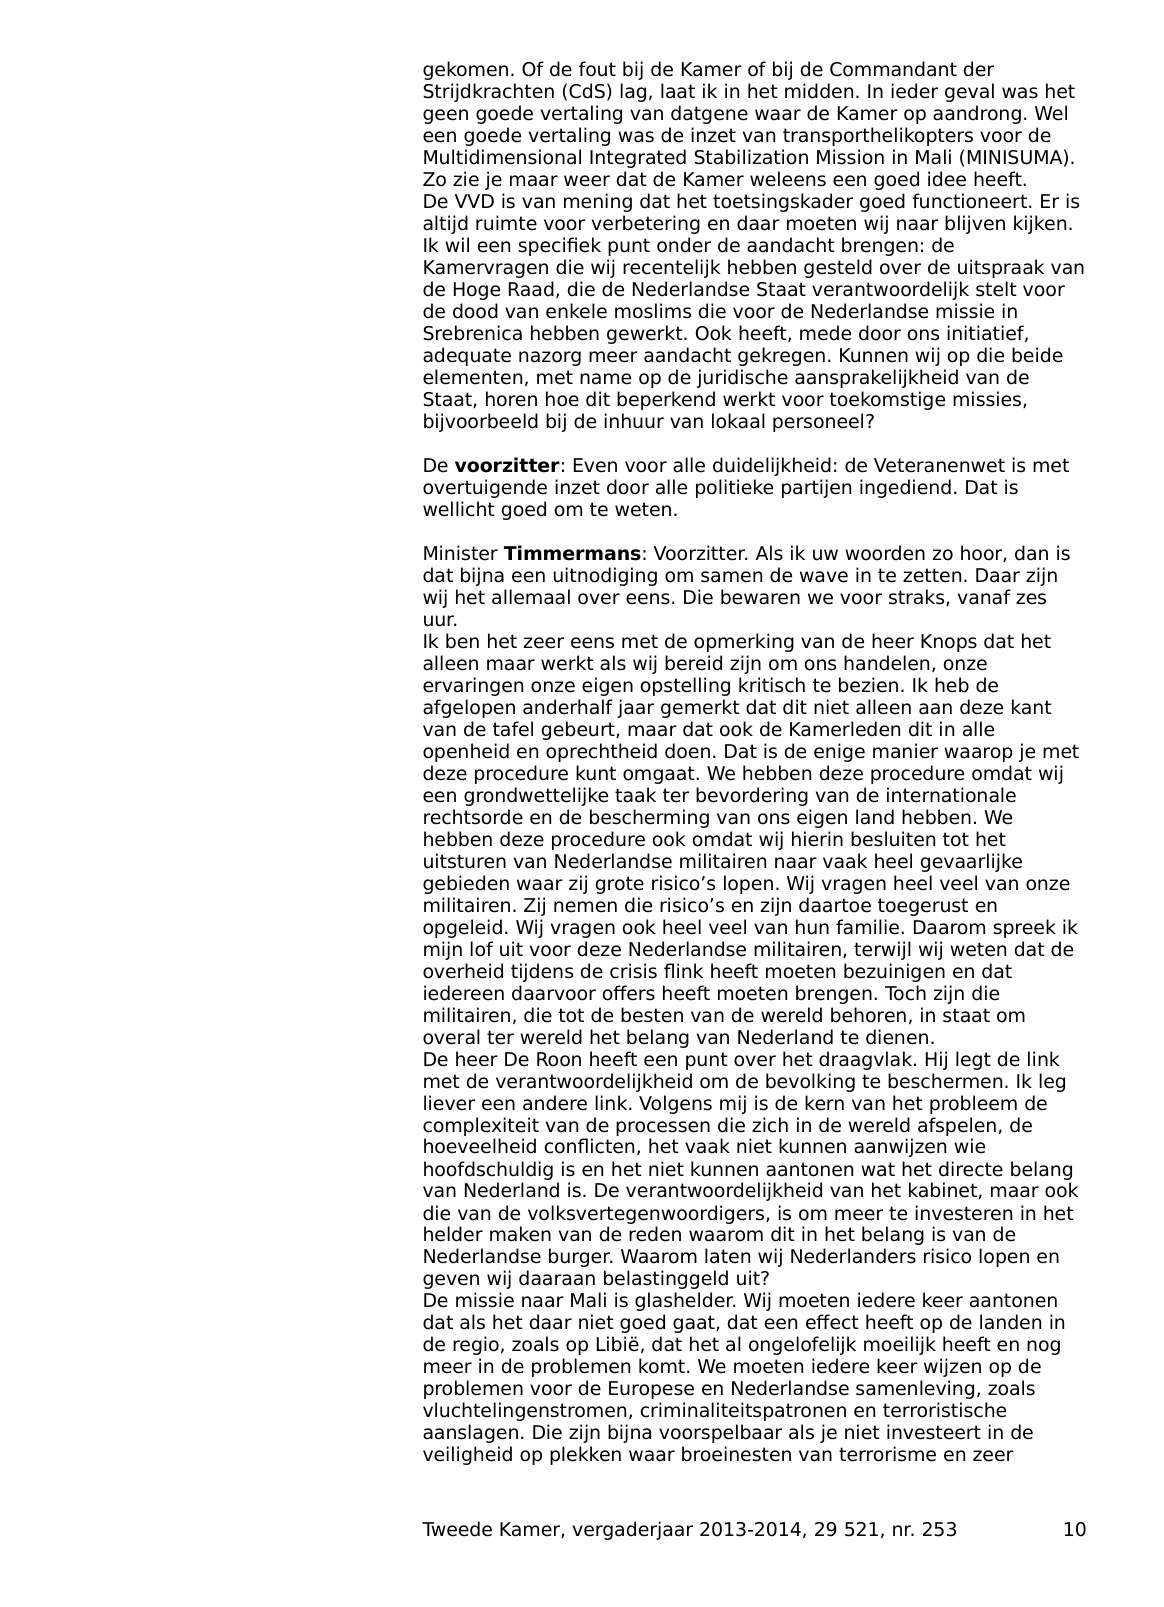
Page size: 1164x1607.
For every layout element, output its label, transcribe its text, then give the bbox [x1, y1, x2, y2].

text Minister Timmermans: Voorzitter. Als ik uw woorden zo hoor, dan is dat bijna een uitnodiging om samen de wave in te zetten. Daar zijn wij het allemaal over eens. Die bewaren we voor straks, vanaf zes uur. [422, 543, 1087, 631]
text Ik ben het zeer eens met de opmerking van de heer Knops dat het alleen maar werkt als wij bereid zijn om ons handelen, onze ervaringen onze eigen opstelling kritisch te bezien. Ik heb de afgelopen anderhalf jaar gemerkt dat dit niet alleen aan deze kant van de tafel gebeurt, maar dat ook de Kamerleden dit in alle openheid en oprechtheid doen. Dat is de enige manier waarop je met deze procedure kunt omgaat. We hebben deze procedure omdat wij een grondwettelijke taak ter bevordering van de internationale rechtsorde en de bescherming van ons eigen land hebben. We hebben deze procedure ook omdat wij hierin besluiten tot het uitsturen van Nederlandse militairen naar vaak heel gevaarlijke gebieden waar zij grote risico’s lopen. Wij vragen heel veel van onze militairen. Zij nemen die risico’s en zijn daartoe toegerust en opgeleid. Wij vragen ook heel veel van hun familie. Daarom spreek ik mijn lof uit voor deze Nederlandse militairen, terwijl wij weten dat de overheid tijdens de crisis flink heeft moeten bezuinigen en dat iedereen daarvoor offers heeft moeten brengen. Toch zijn die militairen, die tot de besten van de wereld behoren, in staat om overal ter wereld het belang van Nederland te dienen. [422, 631, 1087, 1048]
text gekomen. Of de fout bij de Kamer of bij de Commandant der Strijdkrachten (CdS) lag, laat ik in het midden. In ieder geval was het geen goede vertaling van datgene waar de Kamer op aandrong. Wel een goede vertaling was de inzet van transporthelikopters voor de Multidimensional Integrated Stabilization Mission in Mali (MINISUMA). Zo zie je maar weer dat de Kamer weleens een goed idee heeft. [422, 59, 1087, 191]
text De heer De Roon heeft een punt over het draagvlak. Hij legt de link met de verantwoordelijkheid om de bevolking te beschermen. Ik leg liever een andere link. Volgens mij is de kern van het probleem de complexiteit van de processen die zich in de wereld afspelen, de hoeveelheid conflicten, het vaak niet kunnen aanwijzen wie hoofdschuldig is en het niet kunnen aantonen wat het directe belang van Nederland is. De verantwoordelijkheid van het kabinet, maar ook die van de volksvertegenwoordigers, is om meer te investeren in het helder maken van de reden waarom dit in het belang is van de Nederlandse burger. Waarom laten wij Nederlanders risico lopen en geven wij daaraan belastinggeld uit? [422, 1048, 1087, 1290]
text De VVD is van mening dat het toetsingskader goed functioneert. Er is altijd ruimte voor verbetering en daar moeten wij naar blijven kijken. Ik wil een specifiek punt onder de aandacht brengen: de Kamervragen die wij recentelijk hebben gesteld over de uitspraak van de Hoge Raad, die de Nederlandse Staat verantwoordelijk stelt voor de dood van enkele moslims die voor de Nederlandse missie in Srebrenica hebben gewerkt. Ook heeft, mede door ons initiatief, adequate nazorg meer aandacht gekregen. Kunnen wij op die beide elementen, met name op de juridische aansprakelijkheid van de Staat, horen hoe dit beperkend werkt voor toekomstige missies, bijvoorbeeld bij de inhuur van lokaal personeel? [422, 191, 1087, 433]
text De missie naar Mali is glashelder. Wij moeten iedere keer aantonen dat als het daar niet goed gaat, dat een effect heeft op de landen in de regio, zoals op Libië, dat het al ongelofelijk moeilijk heeft en nog meer in de problemen komt. We moeten iedere keer wijzen op de problemen voor de Europese en Nederlandse samenleving, zoals vluchtelingenstromen, criminaliteitspatronen en terroristische aanslagen. Die zijn bijna voorspelbaar als je niet investeert in de veiligheid op plekken waar broeinesten van terrorisme en zeer [422, 1290, 1087, 1466]
text De voorzitter: Even voor alle duidelijkheid: de Veteranenwet is met overtuigende inzet door alle politieke partijen ingediend. Dat is wellicht goed om te weten. [422, 455, 1087, 521]
